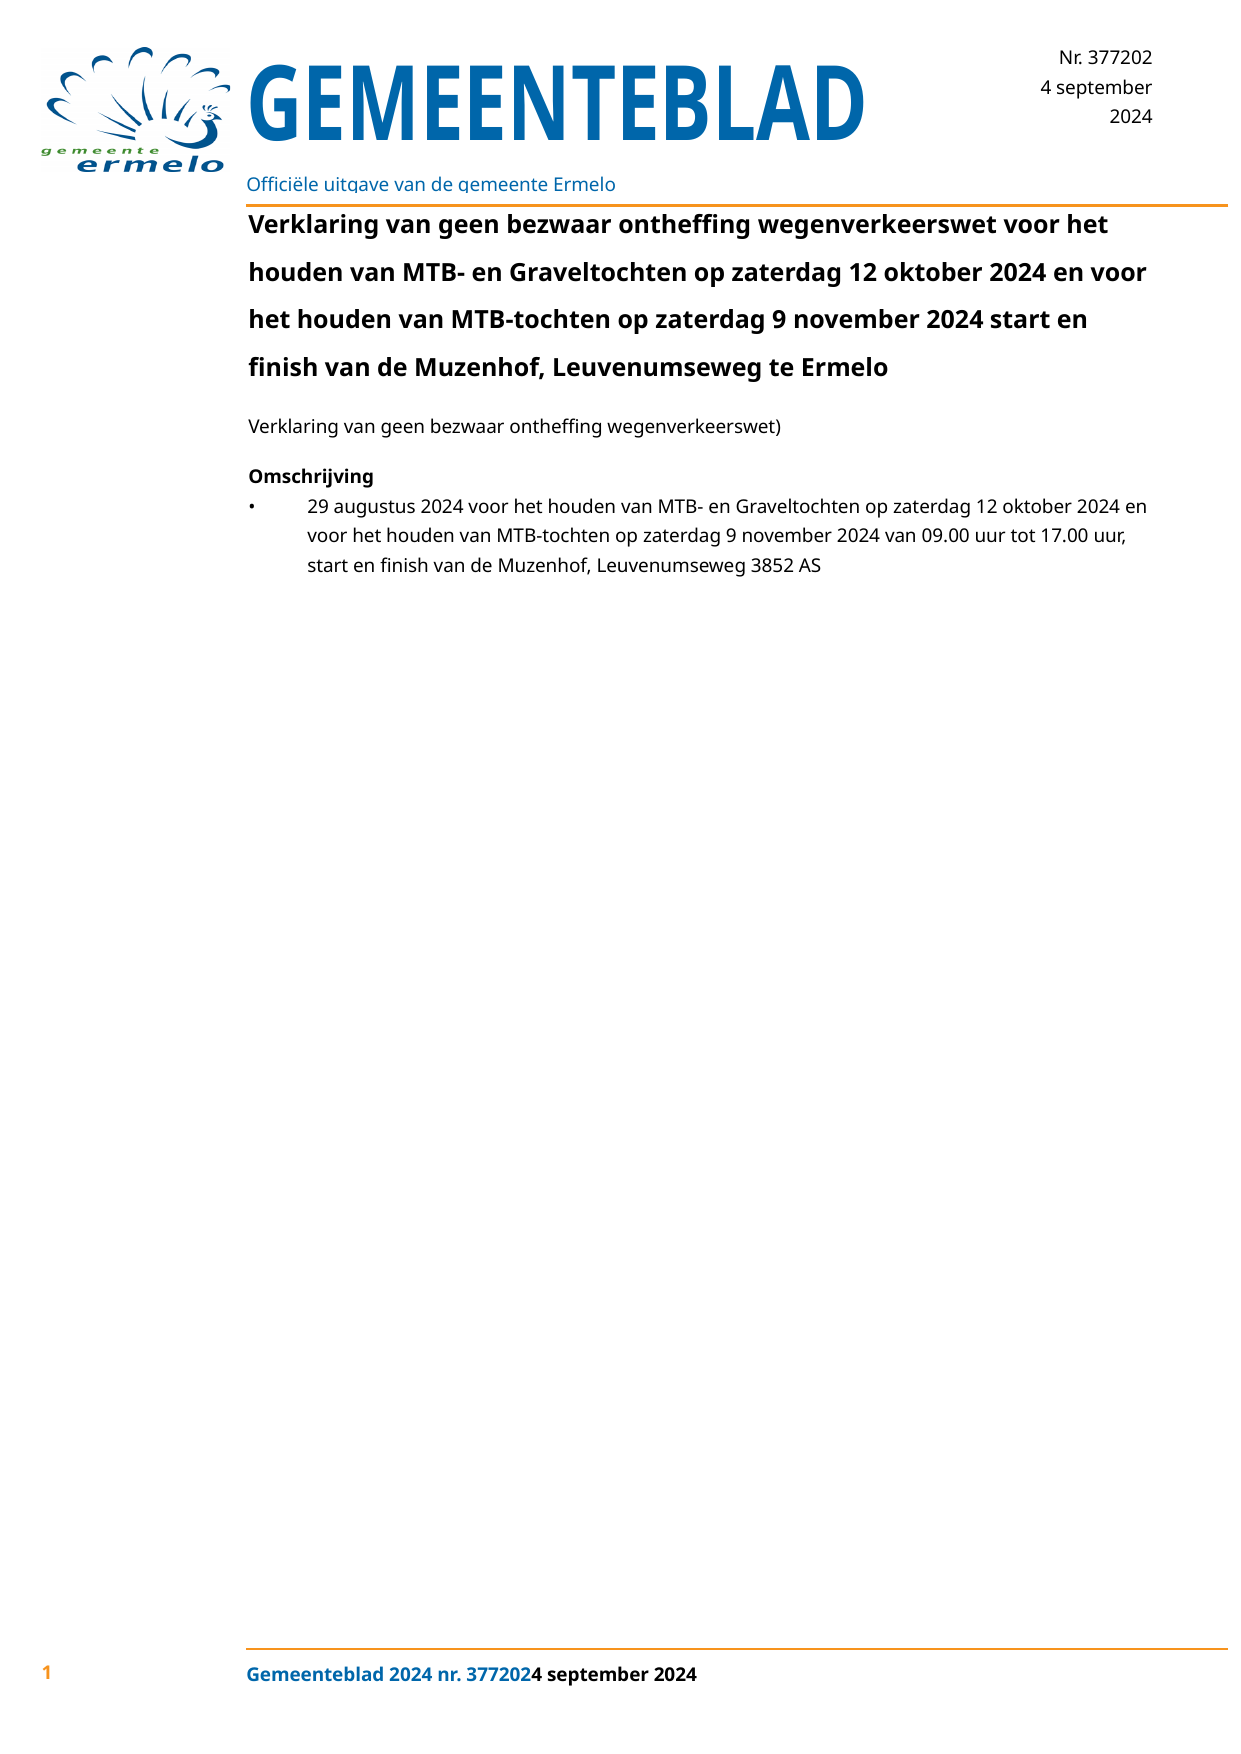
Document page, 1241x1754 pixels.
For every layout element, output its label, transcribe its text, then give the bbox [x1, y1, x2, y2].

picture [41, 47, 231, 172]
text Verklaring van geen bezwaar ontheffing wegenverkeerswet voor het houden van MTB- en Graveltochten op zaterdag 12 oktober 2024 en voor het houden van MTB-tochten op zaterdag 9 november 2024 start en finish van de Muzenhof, Leuvenumseweg te Ermelo [248, 207, 1152, 384]
text Omschrijving [248, 463, 1152, 489]
text Verklaring van geen bezwaar ontheffing wegenverkeerswet) [248, 413, 1152, 439]
list 29 augustus 2024 voor het houden van MTB- en Graveltochten op zaterdag 12 oktober 2024 en voor het houden van MTB-tochten op zaterdag 9 november 2024 van 09.00 uur tot 17.00 uur, start en finish van de Muzenhof, Leuvenumseweg 3852 AS [248, 493, 1152, 578]
